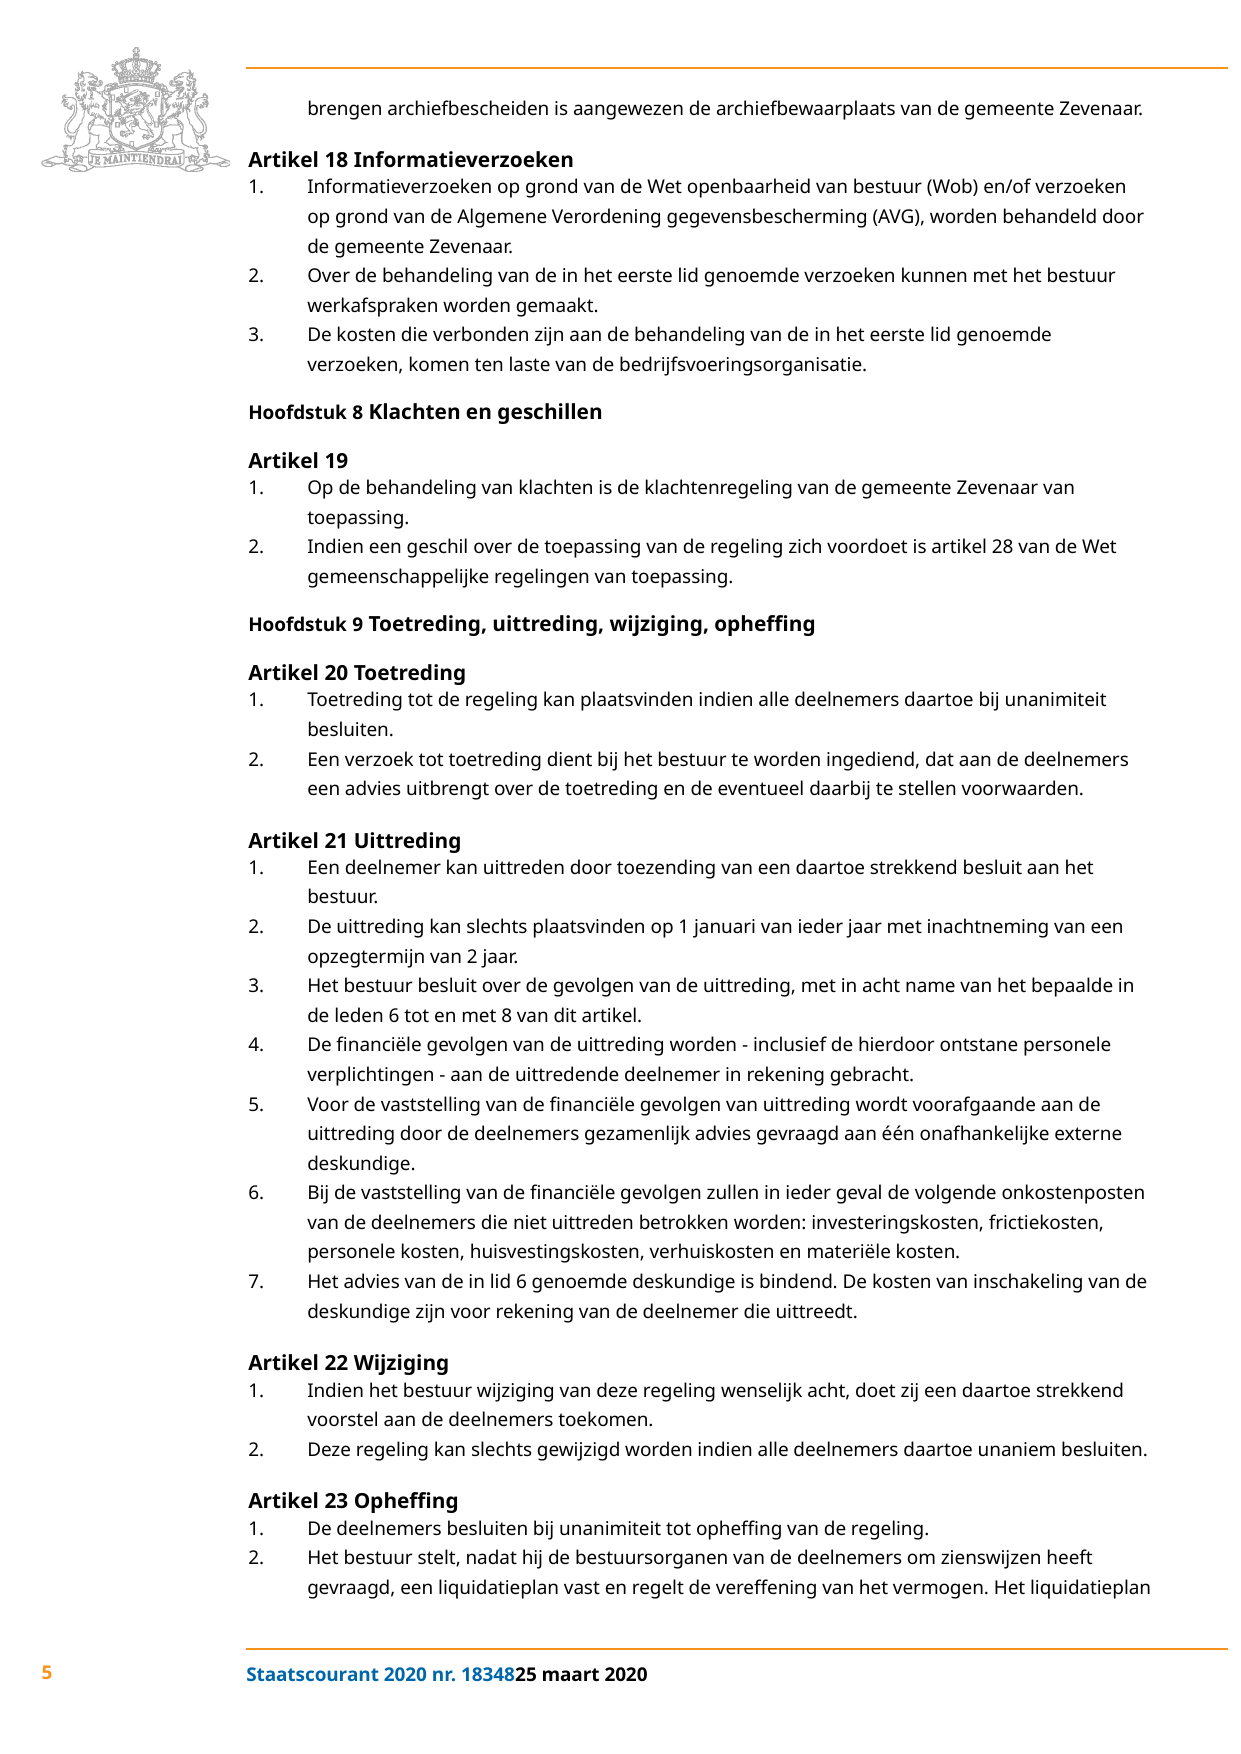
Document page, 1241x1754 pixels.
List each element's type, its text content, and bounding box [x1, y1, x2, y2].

list De financiële gevolgen van de uittreding worden - inclusief de hierdoor ontstane personele verplichtingen - aan de uittredende deelnemer in rekening gebracht. [248, 1032, 1152, 1087]
text Artikel 21 Uittreding [248, 826, 1152, 854]
text Artikel 20 Toetreding [248, 658, 1152, 687]
text Artikel 18 Informatieverzoeken [248, 145, 1152, 174]
list Het advies van de in lid 6 genoemde deskundige is bindend. De kosten van inschakeling van de deskundige zijn voor rekening van de deelnemer die uittreedt. [248, 1268, 1152, 1324]
list Indien het bestuur wijziging van deze regeling wenselijk acht, doet zij een daartoe strekkend voorstel aan de deelnemers toekomen. [248, 1377, 1152, 1432]
list Op de behandeling van klachten is de klachtenregeling van de gemeente Zevenaar van toepassing. [248, 474, 1152, 530]
list De kosten die verbonden zijn aan de behandeling van de in het eerste lid genoemde verzoeken, komen ten laste van de bedrijfsvoeringsorganisatie. [248, 322, 1152, 377]
text Artikel 19 [248, 446, 1152, 474]
text Hoofdstuk 8 Klachten en geschillen [248, 397, 1152, 425]
list De deelnemers besluiten bij unanimiteit tot opheffing van de regeling. [248, 1515, 1152, 1541]
list Indien een geschil over de toepassing van de regeling zich voordoet is artikel 28 van de Wet gemeenschappelijke regelingen van toepassing. [248, 534, 1152, 589]
list brengen archiefbescheiden is aangewezen de archiefbewaarplaats van de gemeente Zevenaar. [248, 95, 1152, 121]
text Hoofdstuk 9 Toetreding, uittreding, wijziging, opheffing [248, 609, 1152, 637]
list Informatieverzoeken op grond van de Wet openbaarheid van bestuur (Wob) en/of verzoeken op grond van de Algemene Verordening gegevensbescherming (AVG), worden behandeld door de gemeente Zevenaar. [248, 174, 1152, 258]
picture [41, 47, 231, 172]
text Artikel 23 Opheffing [248, 1486, 1152, 1515]
list Een deelnemer kan uittreden door toezending van een daartoe strekkend besluit aan het bestuur. [248, 854, 1152, 909]
list Deze regeling kan slechts gewijzigd worden indien alle deelnemers daartoe unaniem besluiten. [248, 1436, 1152, 1462]
list Een verzoek tot toetreding dient bij het bestuur te worden ingediend, dat aan de deelnemers een advies uitbrengt over de toetreding en de eventueel daarbij te stellen voorwaarden. [248, 746, 1152, 801]
list Bij de vaststelling van de financiële gevolgen zullen in ieder geval de volgende onkostenposten van de deelnemers die niet uittreden betrokken worden: investeringskosten, frictiekosten, personele kosten, huisvestingskosten, verhuiskosten en materiële kosten. [248, 1179, 1152, 1264]
list De uittreding kan slechts plaatsvinden op 1 januari van ieder jaar met inachtneming van een opzegtermijn van 2 jaar. [248, 913, 1152, 969]
list Voor de vaststelling van de financiële gevolgen van uittreding wordt voorafgaande aan de uittreding door de deelnemers gezamenlijk advies gevraagd aan één onafhankelijke externe deskundige. [248, 1091, 1152, 1176]
text Artikel 22 Wijziging [248, 1348, 1152, 1377]
list Toetreding tot de regeling kan plaatsvinden indien alle deelnemers daartoe bij unanimiteit besluiten. [248, 687, 1152, 742]
list Over de behandeling van de in het eerste lid genoemde verzoeken kunnen met het bestuur werkafspraken worden gemaakt. [248, 262, 1152, 318]
list Het bestuur besluit over de gevolgen van de uittreding, met in acht name van het bepaalde in de leden 6 tot en met 8 van dit artikel. [248, 972, 1152, 1028]
list Het bestuur stelt, nadat hij de bestuursorganen van de deelnemers om zienswijzen heeft gevraagd, een liquidatieplan vast en regelt de vereffening van het vermogen. Het liquidatieplan [248, 1544, 1152, 1600]
